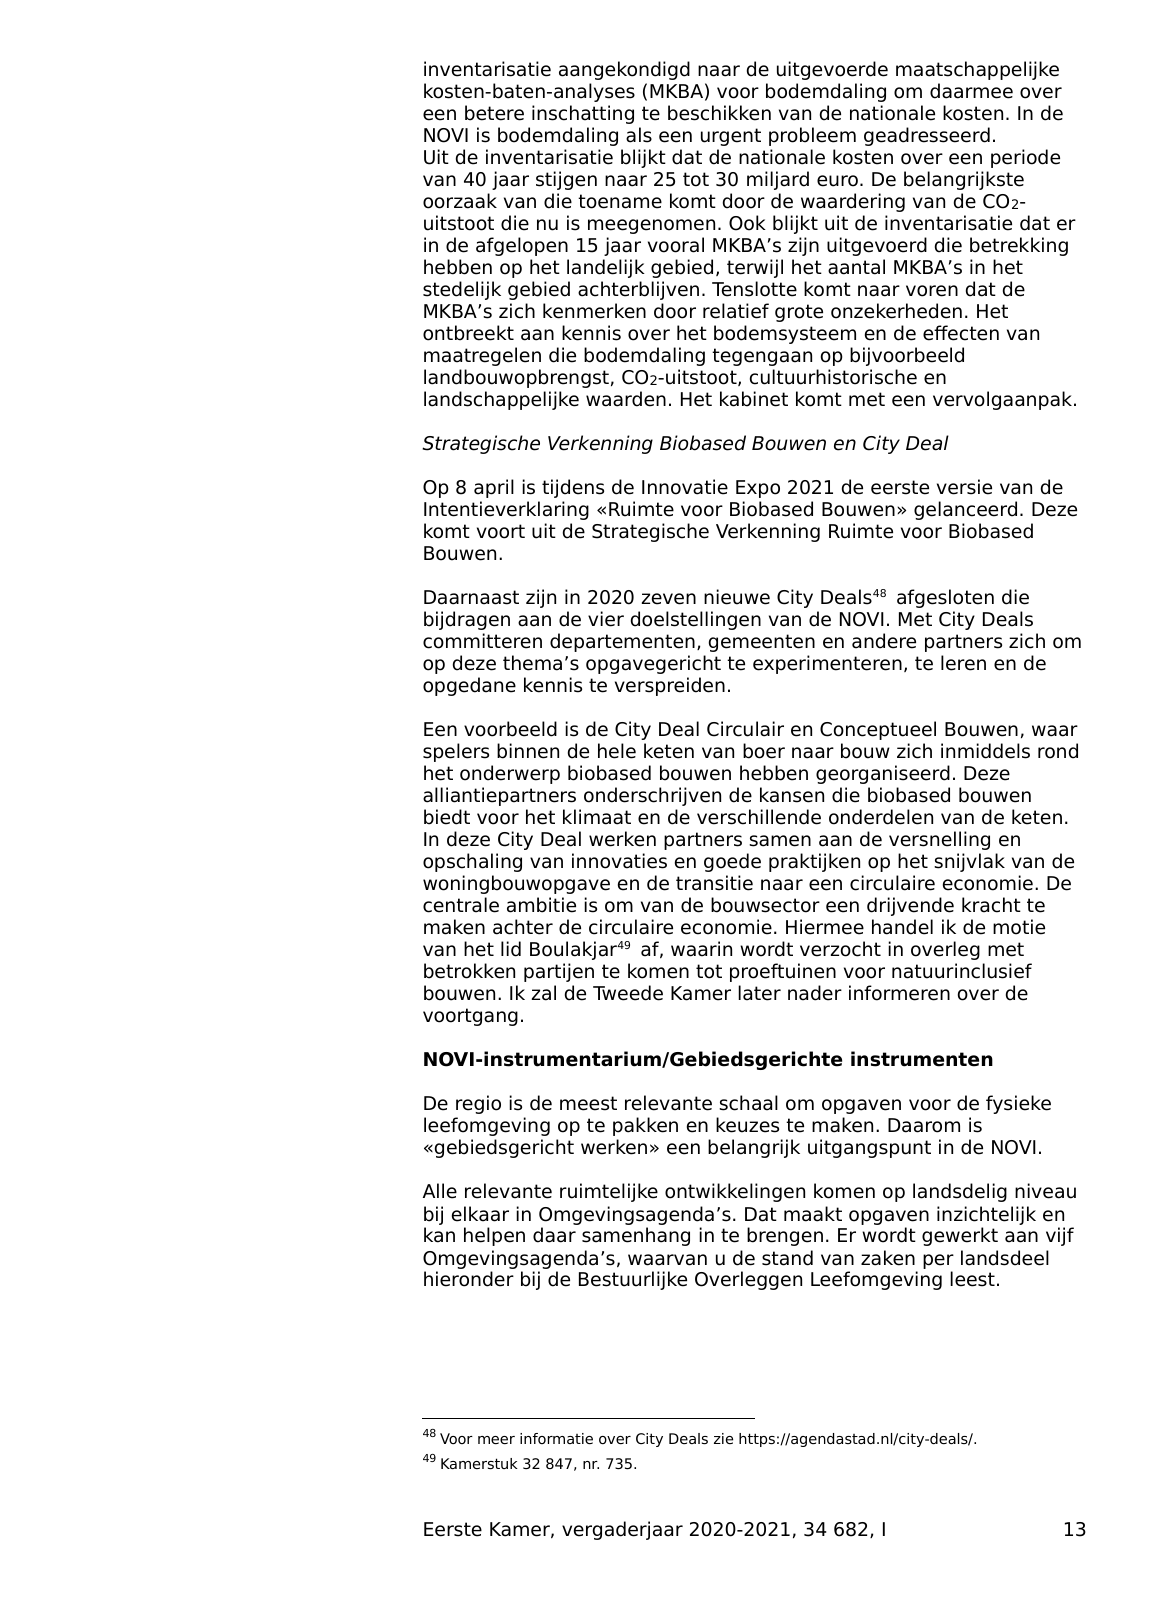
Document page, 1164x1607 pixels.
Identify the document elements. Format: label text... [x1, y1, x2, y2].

text Op 8 april is tijdens de Innovatie Expo 2021 de eerste versie van de Intentieverklaring «Ruimte voor Biobased Bouwen» gelanceerd. Deze komt voort uit de Strategische Verkenning Ruimte voor Biobased Bouwen. [422, 477, 1087, 565]
subtitle NOVI-instrumentarium/Gebiedsgerichte instrumenten [422, 1049, 1087, 1071]
text Daarnaast zijn in 2020 zeven nieuwe City Deals afgesloten die bijdragen aan de vier doelstellingen van de NOVI. Met City Deals committeren departementen, gemeenten en andere partners zich om op deze thema’s opgavegericht te experimenteren, te leren en de opgedane kennis te verspreiden. [422, 587, 1087, 697]
text Voor meer informatie over City Deals zie https://agendastad.nl/city-deals/. [422, 1427, 1087, 1449]
text Uit de inventarisatie blijkt dat de nationale kosten over een periode van 40 jaar stijgen naar 25 tot 30 miljard euro. De belangrijkste oorzaak van die toename komt door de waardering van de CO2-uitstoot die nu is meegenomen. Ook blijkt uit de inventarisatie dat er in de afgelopen 15 jaar vooral MKBA’s zijn uitgevoerd die betrekking hebben op het landelijk gebied, terwijl het aantal MKBA’s in het stedelijk gebied achterblijven. Tenslotte komt naar voren dat de MKBA’s zich kenmerken door relatief grote onzekerheden. Het ontbreekt aan kennis over het bodemsysteem en de effecten van maatregelen die bodemdaling tegengaan op bijvoorbeeld landbouwopbrengst, CO2-uitstoot, cultuurhistorische en landschappelijke waarden. Het kabinet komt met een vervolgaanpak. [422, 147, 1087, 411]
text Alle relevante ruimtelijke ontwikkelingen komen op landsdelig niveau bij elkaar in Omgevingsagenda’s. Dat maakt opgaven inzichtelijk en kan helpen daar samenhang in te brengen. Er wordt gewerkt aan vijf Omgevingsagenda’s, waarvan u de stand van zaken per landsdeel hieronder bij de Bestuurlijke Overleggen Leefomgeving leest. [422, 1181, 1087, 1291]
text Een voorbeeld is de City Deal Circulair en Conceptueel Bouwen, waar spelers binnen de hele keten van boer naar bouw zich inmiddels rond het onderwerp biobased bouwen hebben georganiseerd. Deze alliantiepartners onderschrijven de kansen die biobased bouwen biedt voor het klimaat en de verschillende onderdelen van de keten. In deze City Deal werken partners samen aan de versnelling en opschaling van innovaties en goede praktijken op het snijvlak van de woningbouwopgave en de transitie naar een circulaire economie. De centrale ambitie is om van de bouwsector een drijvende kracht te maken achter de circulaire economie. Hiermee handel ik de motie van het lid Boulakjar af, waarin wordt verzocht in overleg met betrokken partijen te komen tot proeftuinen voor natuurinclusief bouwen. Ik zal de Tweede Kamer later nader informeren over de voortgang. [422, 719, 1087, 1027]
text Kamerstuk 32 847, nr. 735. [422, 1452, 1087, 1474]
text inventarisatie aangekondigd naar de uitgevoerde maatschappelijke kosten-baten-analyses (MKBA) voor bodemdaling om daarmee over een betere inschatting te beschikken van de nationale kosten. In de NOVI is bodemdaling als een urgent probleem geadresseerd. [422, 59, 1087, 147]
text De regio is de meest relevante schaal om opgaven voor de fysieke leefomgeving op te pakken en keuzes te maken. Daarom is «gebiedsgericht werken» een belangrijk uitgangspunt in de NOVI. [422, 1093, 1087, 1159]
subtitle Strategische Verkenning Biobased Bouwen en City Deal [422, 433, 1087, 455]
